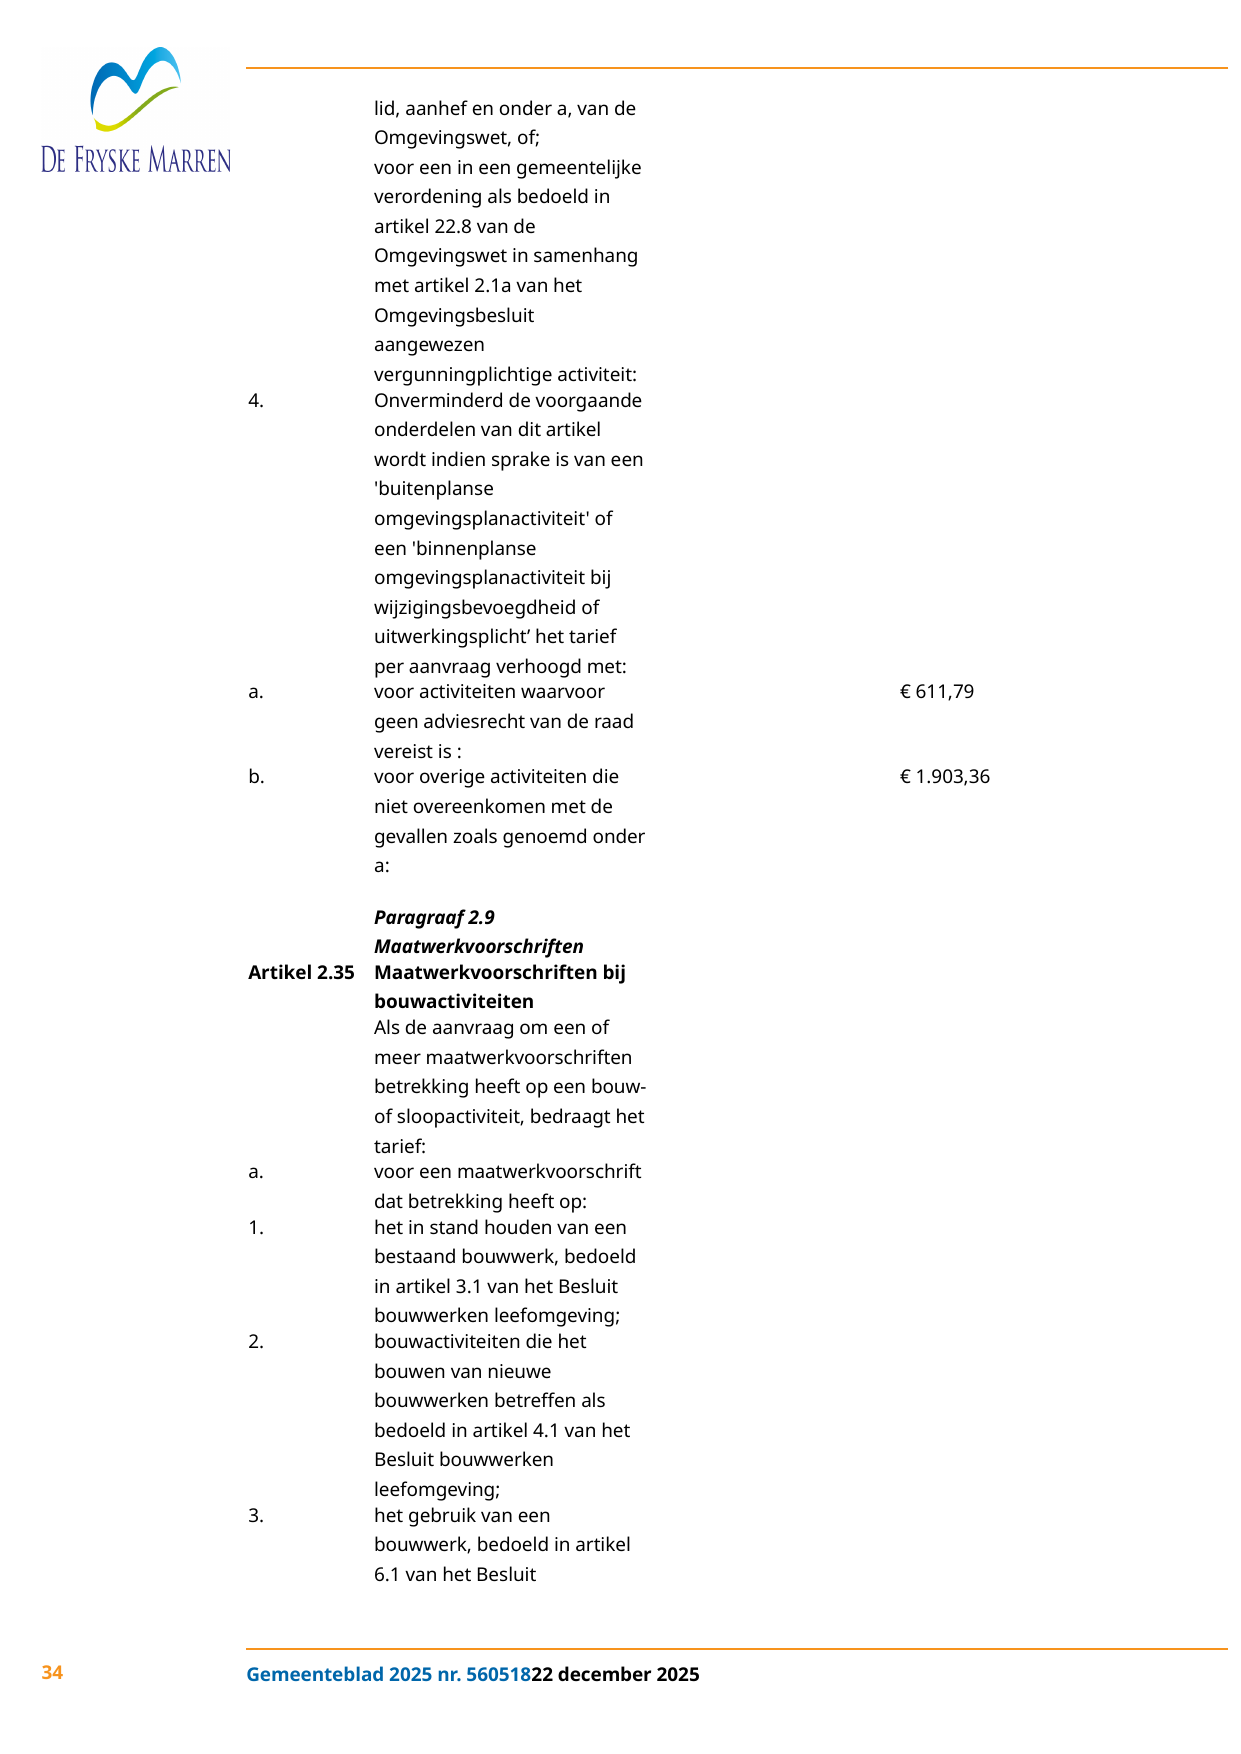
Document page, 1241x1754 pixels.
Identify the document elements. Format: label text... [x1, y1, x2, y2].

table_cell [774, 1502, 900, 1587]
table_cell [774, 679, 900, 764]
table_cell [648, 1502, 774, 1587]
table_cell [1026, 878, 1152, 904]
table_cell [774, 95, 900, 387]
table_cell [900, 1328, 1026, 1502]
table_cell Artikel 2.35 [248, 959, 374, 1014]
table_cell [900, 1159, 1026, 1214]
table_cell [900, 878, 1026, 904]
table_cell [648, 878, 774, 904]
table_cell [900, 1015, 1026, 1158]
table_cell het gebruik van een bouwwerk, bedoeld in artikel 6.1 van het Besluit [374, 1502, 648, 1587]
table_cell € 611,79 [900, 679, 1026, 764]
table_cell [900, 904, 1026, 959]
table_cell 3. [248, 1502, 374, 1587]
table_cell [248, 95, 374, 387]
table_cell [900, 95, 1026, 387]
table_cell [900, 959, 1026, 1014]
table_cell [1026, 95, 1152, 387]
table_cell a. [248, 679, 374, 764]
table_cell [648, 764, 774, 878]
table_cell [1026, 904, 1152, 959]
table_cell [1026, 1328, 1152, 1502]
table_cell [648, 679, 774, 764]
table_cell b. [248, 764, 374, 878]
table_cell [774, 387, 900, 679]
table_cell [1026, 387, 1152, 679]
table_cell [648, 1328, 774, 1502]
table_cell [374, 878, 648, 904]
table_cell [774, 959, 900, 1014]
table_cell voor activiteiten waarvoor geen adviesrecht van de raad vereist is : [374, 679, 648, 764]
table_cell [774, 1159, 900, 1214]
table_cell a. [248, 1159, 374, 1214]
table_cell Paragraaf 2.9 Maatwerkvoorschriften [374, 904, 648, 959]
table_cell [1026, 1159, 1152, 1214]
table_cell Als de aanvraag om een of meer maatwerkvoorschriften betrekking heeft op een bouw- of sloopactiviteit, bedraagt het tarief: [374, 1015, 648, 1158]
table_cell lid, aanhef en onder a, van de Omgevingswet, of; voor een in een gemeentelijke verordening als bedoeld in artikel 22.8 van de Omgevingswet in samenhang met artikel 2.1a van het Omgevingsbesluit aangewezen vergunningplichtige activiteit: [374, 95, 648, 387]
table_cell Onverminderd de voorgaande onderdelen van dit artikel wordt indien sprake is van een 'buitenplanse omgevingsplanactiviteit' of een 'binnenplanse omgevingsplanactiviteit bij wijzigingsbevoegdheid of uitwerkingsplicht’ het tarief per aanvraag verhoogd met: [374, 387, 648, 679]
table_cell [248, 1015, 374, 1158]
table_cell [900, 387, 1026, 679]
table_cell [248, 878, 374, 904]
table_cell [648, 904, 774, 959]
table_cell [648, 1159, 774, 1214]
table_cell [774, 904, 900, 959]
table_cell voor een maatwerkvoorschrift dat betrekking heeft op: [374, 1159, 648, 1214]
picture [41, 47, 231, 172]
table_cell [648, 959, 774, 1014]
table_cell bouwactiviteiten die het bouwen van nieuwe bouwwerken betreffen als bedoeld in artikel 4.1 van het Besluit bouwwerken leefomgeving; [374, 1328, 648, 1502]
table_cell [1026, 1015, 1152, 1158]
table_cell Maatwerkvoorschriften bij bouwactiviteiten [374, 959, 648, 1014]
table_cell [774, 1328, 900, 1502]
table_cell [648, 1015, 774, 1158]
table_cell 1. [248, 1214, 374, 1328]
table_cell voor overige activiteiten die niet overeenkomen met de gevallen zoals genoemd onder a: [374, 764, 648, 878]
table_cell [1026, 959, 1152, 1014]
table_cell [774, 764, 900, 878]
table_cell [648, 95, 774, 387]
table_cell [900, 1502, 1026, 1587]
table_cell [648, 387, 774, 679]
table_cell 2. [248, 1328, 374, 1502]
table_cell [1026, 764, 1152, 878]
table_cell het in stand houden van een bestaand bouwwerk, bedoeld in artikel 3.1 van het Besluit bouwwerken leefomgeving; [374, 1214, 648, 1328]
table_cell [774, 878, 900, 904]
table_cell [248, 904, 374, 959]
table_cell 4. [248, 387, 374, 679]
table_cell [1026, 1214, 1152, 1328]
table_cell [648, 1214, 774, 1328]
table_cell [774, 1015, 900, 1158]
table_cell € 1.903,36 [900, 764, 1026, 878]
table_cell [1026, 1502, 1152, 1587]
table_cell [900, 1214, 1026, 1328]
table_cell [774, 1214, 900, 1328]
table_cell [1026, 679, 1152, 764]
